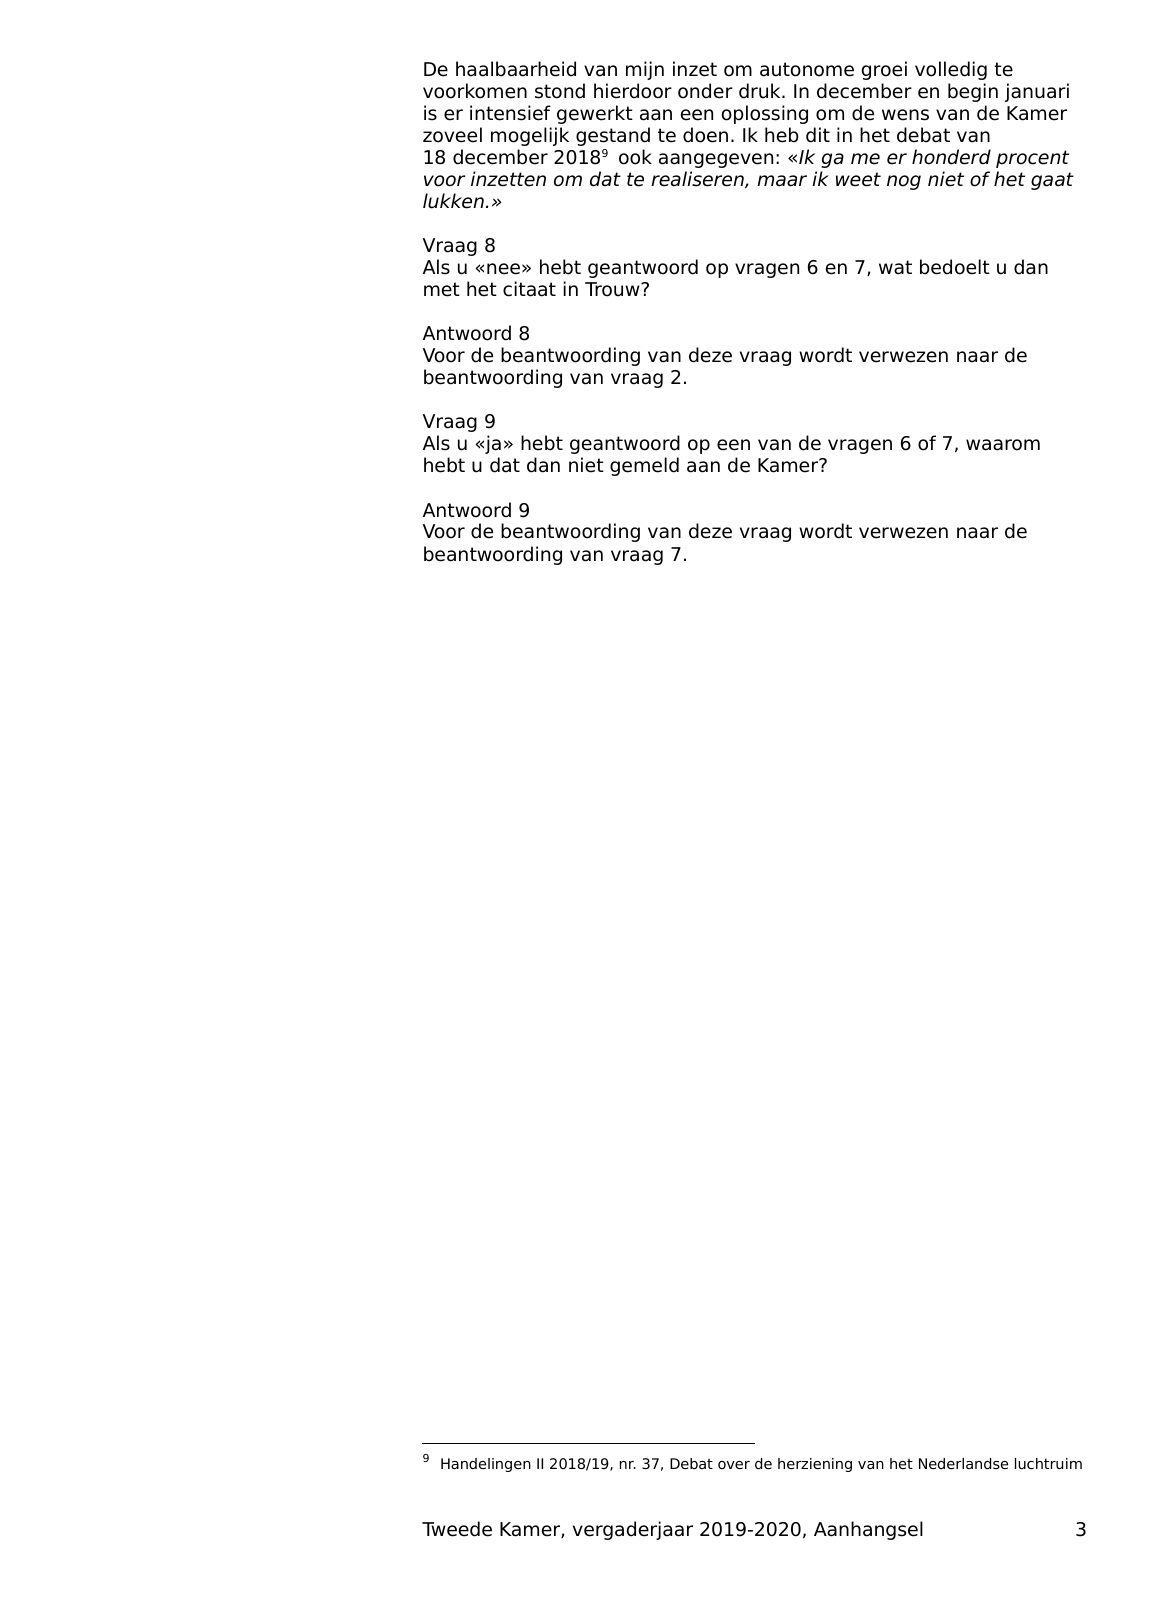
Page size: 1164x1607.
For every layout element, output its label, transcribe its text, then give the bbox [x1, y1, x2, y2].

text Vraag 9 [422, 411, 1087, 433]
text De haalbaarheid van mijn inzet om autonome groei volledig te voorkomen stond hierdoor onder druk. In december en begin januari is er intensief gewerkt aan een oplossing om de wens van de Kamer zoveel mogelijk gestand te doen. Ik heb dit in het debat van 18 december 2018 ook aangegeven: «Ik ga me er honderd procent voor inzetten om dat te realiseren, maar ik weet nog niet of het gaat lukken.» [422, 59, 1087, 213]
text Voor de beantwoording van deze vraag wordt verwezen naar de beantwoording van vraag 2. [422, 345, 1087, 389]
text Vraag 8 [422, 235, 1087, 257]
text Als u «nee» hebt geantwoord op vragen 6 en 7, wat bedoelt u dan met het citaat in Trouw? [422, 257, 1087, 301]
text Als u «ja» hebt geantwoord op een van de vragen 6 of 7, waarom hebt u dat dan niet gemeld aan de Kamer? [422, 433, 1087, 477]
text Handelingen II 2018/19, nr. 37, Debat over de herziening van het Nederlandse luchtruim [422, 1452, 1087, 1474]
text Antwoord 8 [422, 323, 1087, 345]
text Antwoord 9 [422, 499, 1087, 521]
text Voor de beantwoording van deze vraag wordt verwezen naar de beantwoording van vraag 7. [422, 521, 1087, 565]
